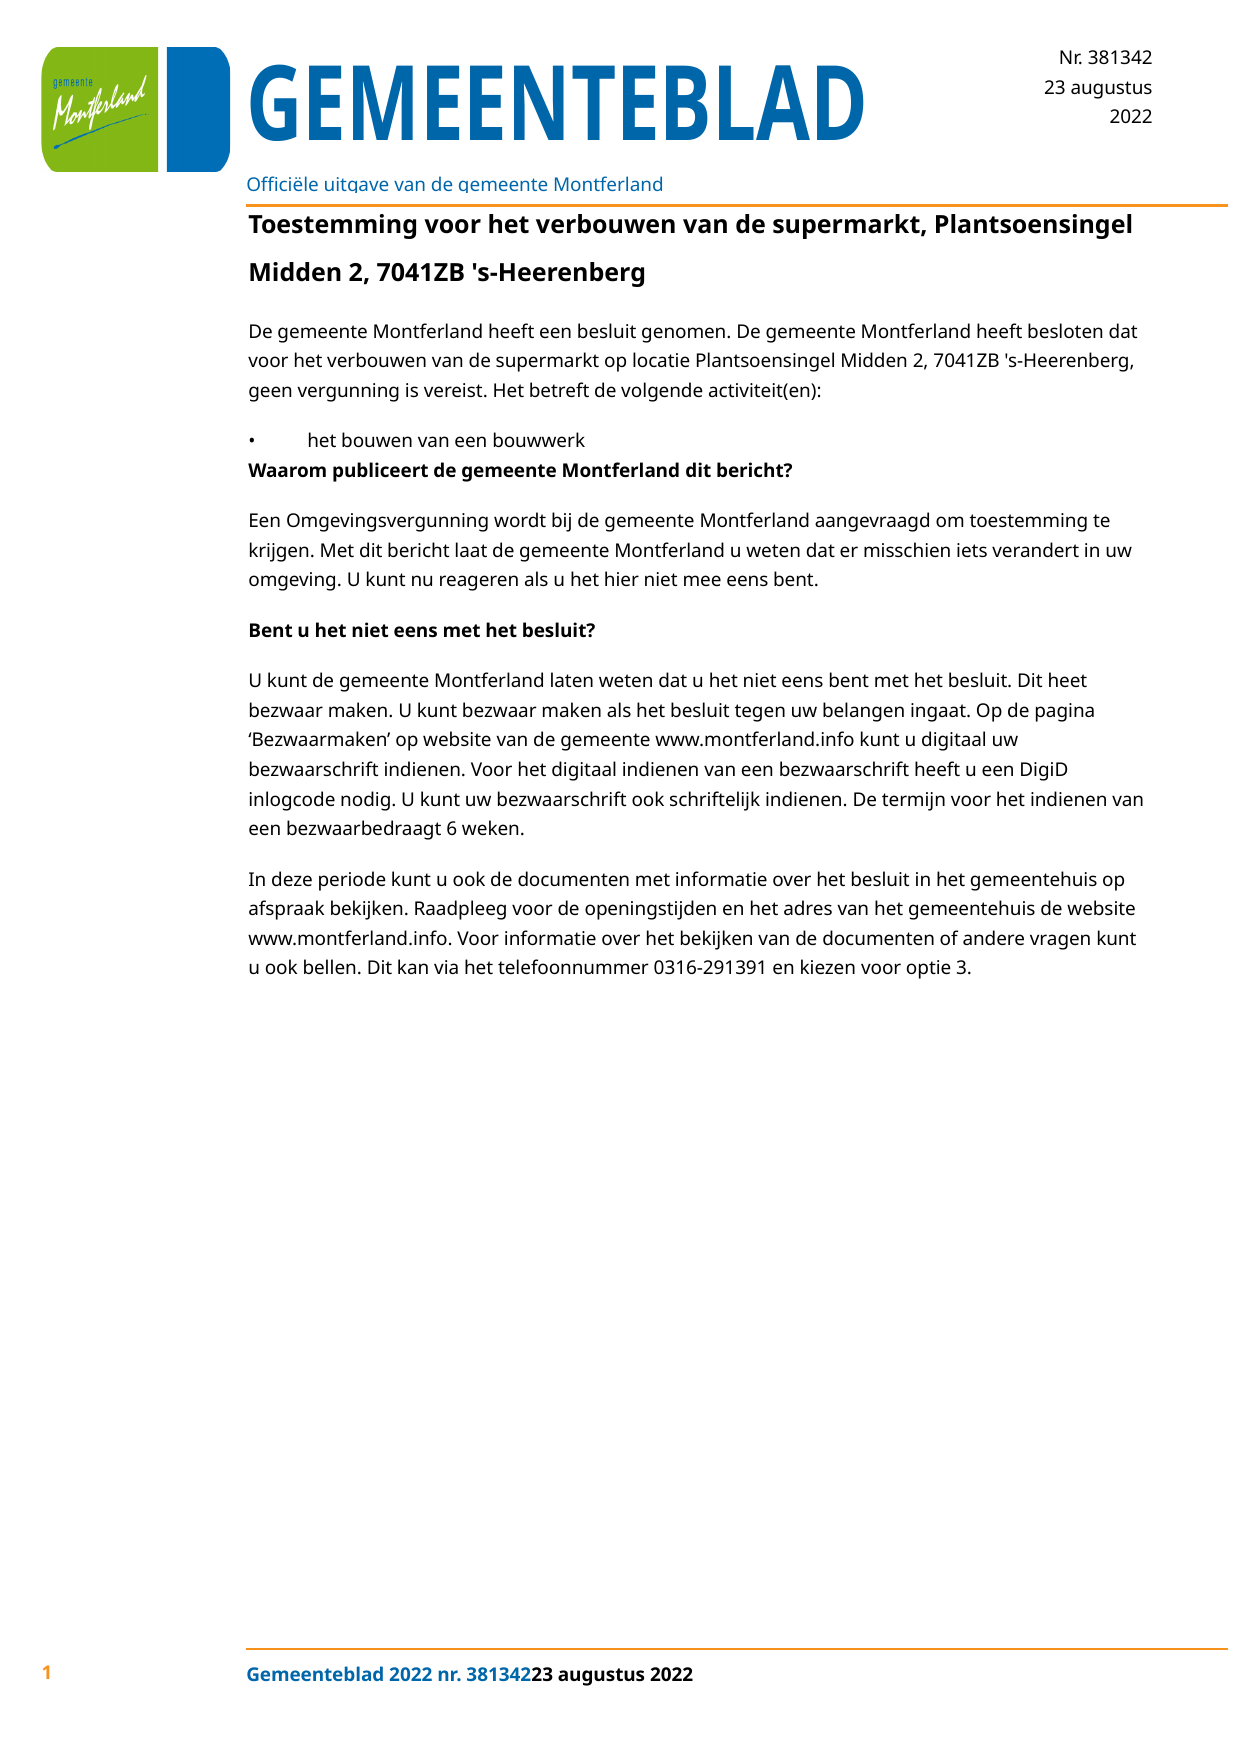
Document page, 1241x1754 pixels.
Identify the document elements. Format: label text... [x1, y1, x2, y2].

list het bouwen van een bouwwerk [248, 427, 1152, 453]
text In deze periode kunt u ook de documenten met informatie over het besluit in het gemeentehuis op afspraak bekijken. Raadpleeg voor de openingstijden en het adres van het gemeentehuis de website www.montferland.info. Voor informatie over het bekijken van de documenten of andere vragen kunt u ook bellen. Dit kan via het telefoonnummer 0316-291391 en kiezen voor optie 3. [248, 866, 1152, 980]
text De gemeente Montferland heeft een besluit genomen. De gemeente Montferland heeft besloten dat voor het verbouwen van de supermarkt op locatie Plantsoensingel Midden 2, 7041ZB 's-Heerenberg, geen vergunning is vereist. Het betreft de volgende activiteit(en): [248, 318, 1152, 403]
text Waarom publiceert de gemeente Montferland dit bericht? [248, 457, 1152, 483]
picture [41, 47, 231, 172]
text Toestemming voor het verbouwen van de supermarkt, Plantsoensingel Midden 2, 7041ZB 's-Heerenberg [248, 207, 1152, 288]
text Een Omgevingsvergunning wordt bij de gemeente Montferland aangevraagd om toestemming te krijgen. Met dit bericht laat de gemeente Montferland u weten dat er misschien iets verandert in uw omgeving. U kunt nu reageren als u het hier niet mee eens bent. [248, 507, 1152, 592]
text Bent u het niet eens met het besluit? [248, 617, 1152, 643]
text U kunt de gemeente Montferland laten weten dat u het niet eens bent met het besluit. Dit heet bezwaar maken. U kunt bezwaar maken als het besluit tegen uw belangen ingaat. Op de pagina ‘Bezwaarmaken’ op website van de gemeente www.montferland.info kunt u digitaal uw bezwaarschrift indienen. Voor het digitaal indienen van een bezwaarschrift heeft u een DigiD inlogcode nodig. U kunt uw bezwaarschrift ook schriftelijk indienen. De termijn voor het indienen van een bezwaarbedraagt 6 weken. [248, 667, 1152, 841]
